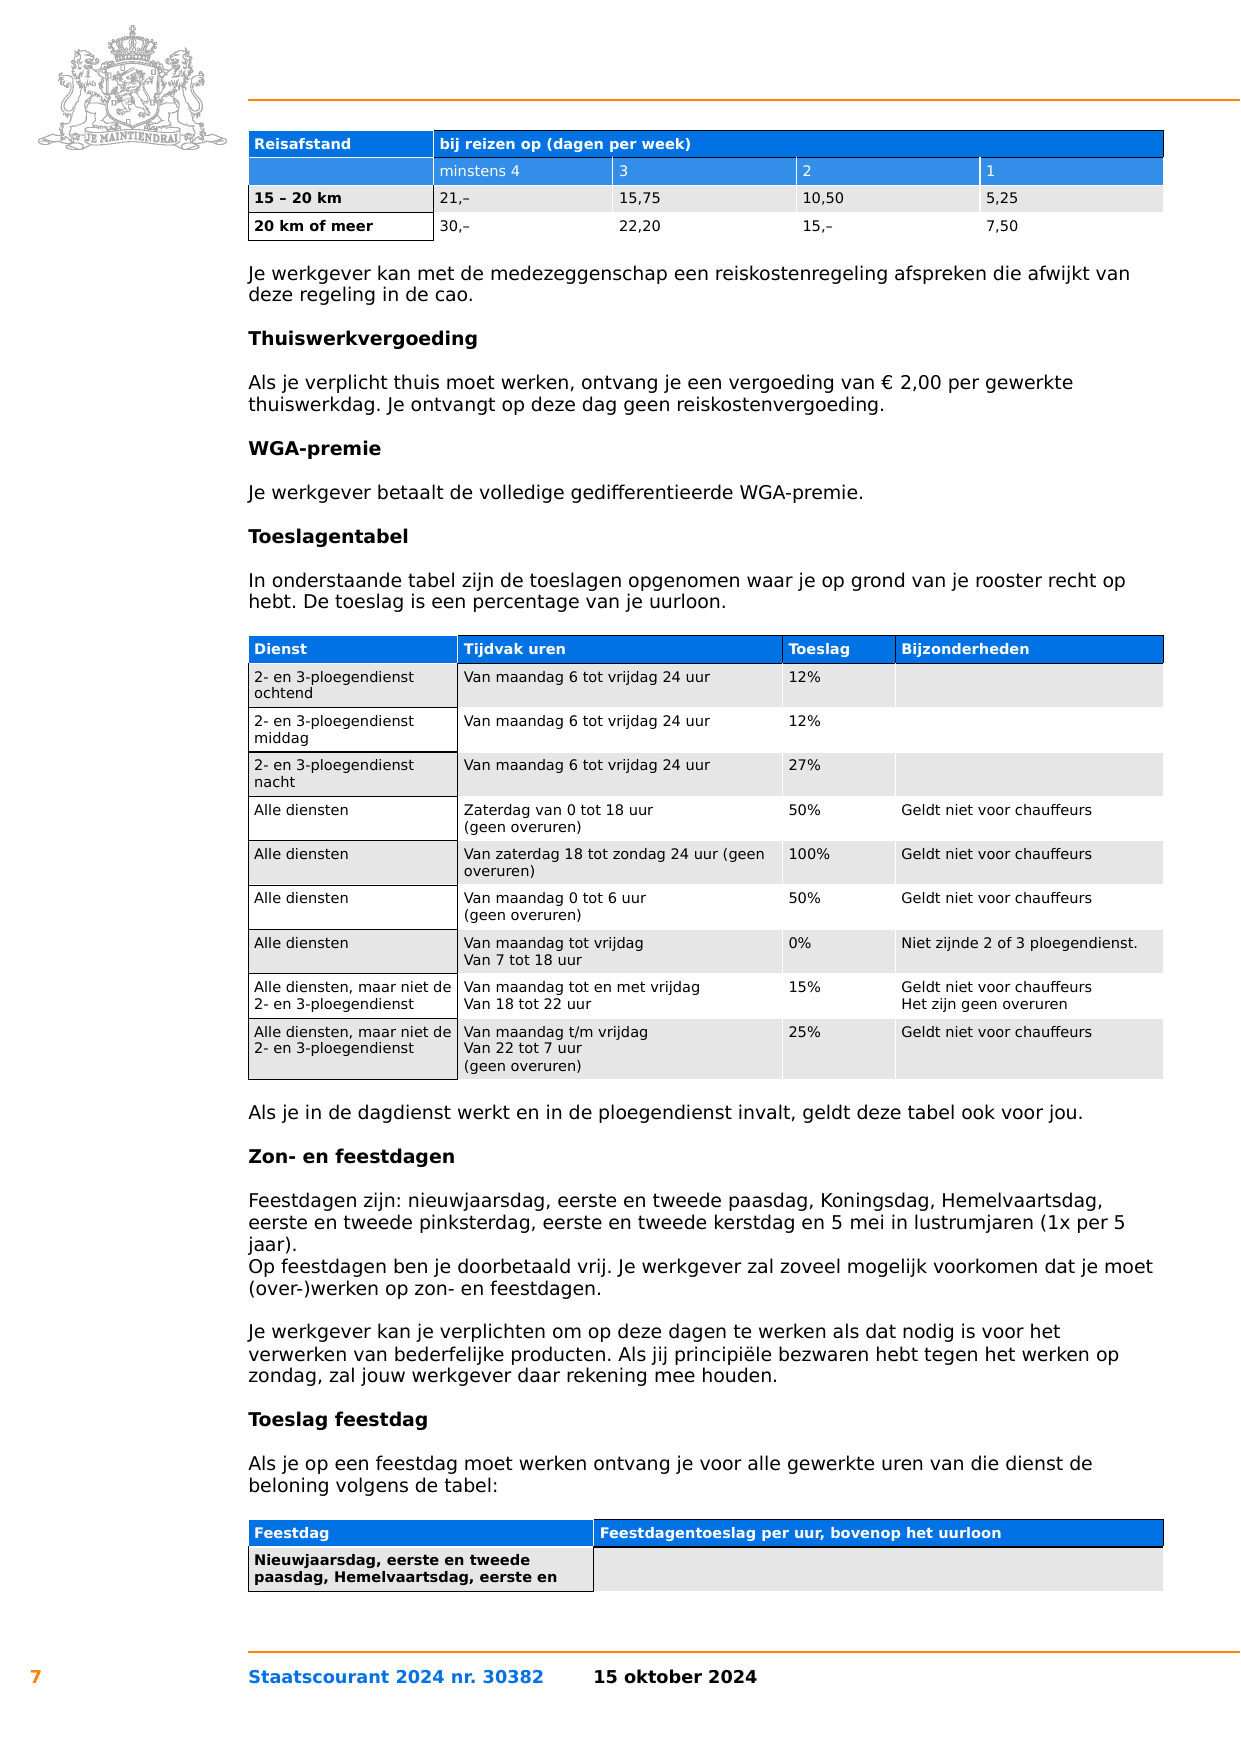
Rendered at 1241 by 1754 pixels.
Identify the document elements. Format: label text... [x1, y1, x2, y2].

table_header Toeslag [783, 636, 895, 663]
table_cell 2- en 3-ploegendienst nacht [249, 753, 457, 796]
table_cell Alle diensten [249, 886, 457, 929]
table_cell 15 – 20 km [249, 186, 433, 212]
table_cell Alle diensten, maar niet de 2- en 3-ploegendienst [249, 1019, 457, 1079]
table_cell 15,– [797, 213, 979, 239]
table_cell 0% [783, 930, 895, 973]
table_cell Zaterdag van 0 tot 18 uur (geen overuren) [458, 797, 782, 840]
table_cell Geldt niet voor chauffeurs [896, 797, 1163, 840]
table_cell minstens 4 [434, 158, 612, 185]
table_cell Alle diensten [249, 797, 457, 840]
table_cell Van maandag tot vrijdag Van 7 tot 18 uur [458, 930, 782, 973]
table_cell Van maandag 0 tot 6 uur (geen overuren) [458, 886, 782, 929]
text In onderstaande tabel zijn de toeslagen opgenomen waar je op grond van je rooster recht op hebt. De toeslag is een percentage van je uurloon. [248, 569, 1163, 613]
subtitle Zon- en feestdagen [248, 1146, 1163, 1168]
table_header Bijzonderheden [896, 636, 1163, 663]
table_cell 12% [783, 664, 895, 707]
table_cell 15% [783, 974, 895, 1018]
table_header Dienst [249, 636, 457, 663]
table_cell 2 [797, 158, 979, 185]
table_cell [896, 708, 1163, 751]
table_cell 1 [981, 158, 1163, 185]
text Als je in de dagdienst werkt en in de ploegendienst invalt, geldt deze tabel ook voor jou. [248, 1102, 1163, 1124]
table_cell Alle diensten [249, 841, 457, 884]
table_cell 3 [613, 158, 796, 185]
table_cell 12% [783, 708, 895, 751]
table_cell 20 km of meer [249, 213, 433, 239]
table_cell Geldt niet voor chauffeurs Het zijn geen overuren [896, 974, 1163, 1018]
table_cell Van zaterdag 18 tot zondag 24 uur (geen overuren) [458, 841, 782, 884]
table_cell 25% [783, 1019, 895, 1079]
subtitle Toeslag feestdag [248, 1409, 1163, 1431]
table_cell [896, 753, 1163, 796]
table_header Tijdvak uren [458, 636, 782, 663]
text Je werkgever betaalt de volledige gedifferentieerde WGA-premie. [248, 482, 1163, 504]
table_cell Alle diensten [249, 930, 457, 973]
table_cell Van maandag tot en met vrijdag Van 18 tot 22 uur [458, 974, 782, 1018]
table_cell Van maandag 6 tot vrijdag 24 uur [458, 753, 782, 796]
text Feestdagen zijn: nieuwjaarsdag, eerste en tweede paasdag, Koningsdag, Hemelvaartsdag, eerste en tweede pinksterdag, eerste en tweede kerstdag en 5 mei in lustrumjaren (1x per 5 jaar). [248, 1190, 1163, 1256]
table_cell Geldt niet voor chauffeurs [896, 886, 1163, 929]
table_cell Niet zijnde 2 of 3 ploegendienst. [896, 930, 1163, 973]
text Je werkgever kan je verplichten om op deze dagen te werken als dat nodig is voor het verwerken van bederfelijke producten. Als jij principiële bezwaren hebt tegen het werken op zondag, zal jouw werkgever daar rekening mee houden. [248, 1321, 1163, 1387]
table_header bij reizen op (dagen per week) [434, 131, 1163, 157]
table_header Reisafstand [249, 131, 433, 157]
table_cell 5,25 [981, 186, 1163, 212]
table_cell Geldt niet voor chauffeurs [896, 841, 1163, 884]
table_cell 27% [783, 753, 895, 796]
text Op feestdagen ben je doorbetaald vrij. Je werkgever zal zoveel mogelijk voorkomen dat je moet (over-)werken op zon- en feestdagen. [248, 1256, 1163, 1299]
table_cell 50% [783, 886, 895, 929]
table_cell 10,50 [797, 186, 979, 212]
table_cell 7,50 [981, 213, 1163, 239]
table_cell 100% [783, 841, 895, 884]
text Als je op een feestdag moet werken ontvang je voor alle gewerkte uren van die dienst de beloning volgens de tabel: [248, 1453, 1163, 1497]
text Je werkgever kan met de medezeggenschap een reiskostenregeling afspreken die afwijkt van deze regeling in de cao. [248, 262, 1163, 306]
table_header Feestdag [249, 1520, 593, 1546]
table_cell 2- en 3-ploegendienst ochtend [249, 664, 457, 707]
table_cell Geldt niet voor chauffeurs [896, 1019, 1163, 1079]
table_header Feestdagentoeslag per uur, bovenop het uurloon [594, 1520, 1163, 1546]
table_cell [249, 158, 433, 185]
table_cell Van maandag 6 tot vrijdag 24 uur [458, 708, 782, 751]
table_cell 21,– [434, 186, 612, 212]
table_cell 15,75 [613, 186, 796, 212]
table_cell [896, 664, 1163, 707]
subtitle Toeslagentabel [248, 526, 1163, 548]
subtitle WGA-premie [248, 438, 1163, 460]
text Als je verplicht thuis moet werken, ontvang je een vergoeding van € 2,00 per gewerkte thuiswerkdag. Je ontvangt op deze dag geen reiskostenvergoeding. [248, 372, 1163, 416]
table_cell Nieuwjaarsdag, eerste en tweede paasdag, Hemelvaartsdag, eerste en [249, 1548, 593, 1591]
table_cell Alle diensten, maar niet de 2- en 3-ploegendienst [249, 974, 457, 1018]
picture [38, 25, 227, 150]
table_cell 30,– [434, 213, 612, 239]
table_cell Van maandag t/m vrijdag Van 22 tot 7 uur (geen overuren) [458, 1019, 782, 1079]
subtitle Thuiswerkvergoeding [248, 328, 1163, 350]
table_cell [594, 1548, 1163, 1591]
table_cell Van maandag 6 tot vrijdag 24 uur [458, 664, 782, 707]
table_cell 2- en 3-ploegendienst middag [249, 708, 457, 751]
table_cell 22,20 [613, 213, 796, 239]
table_cell 50% [783, 797, 895, 840]
